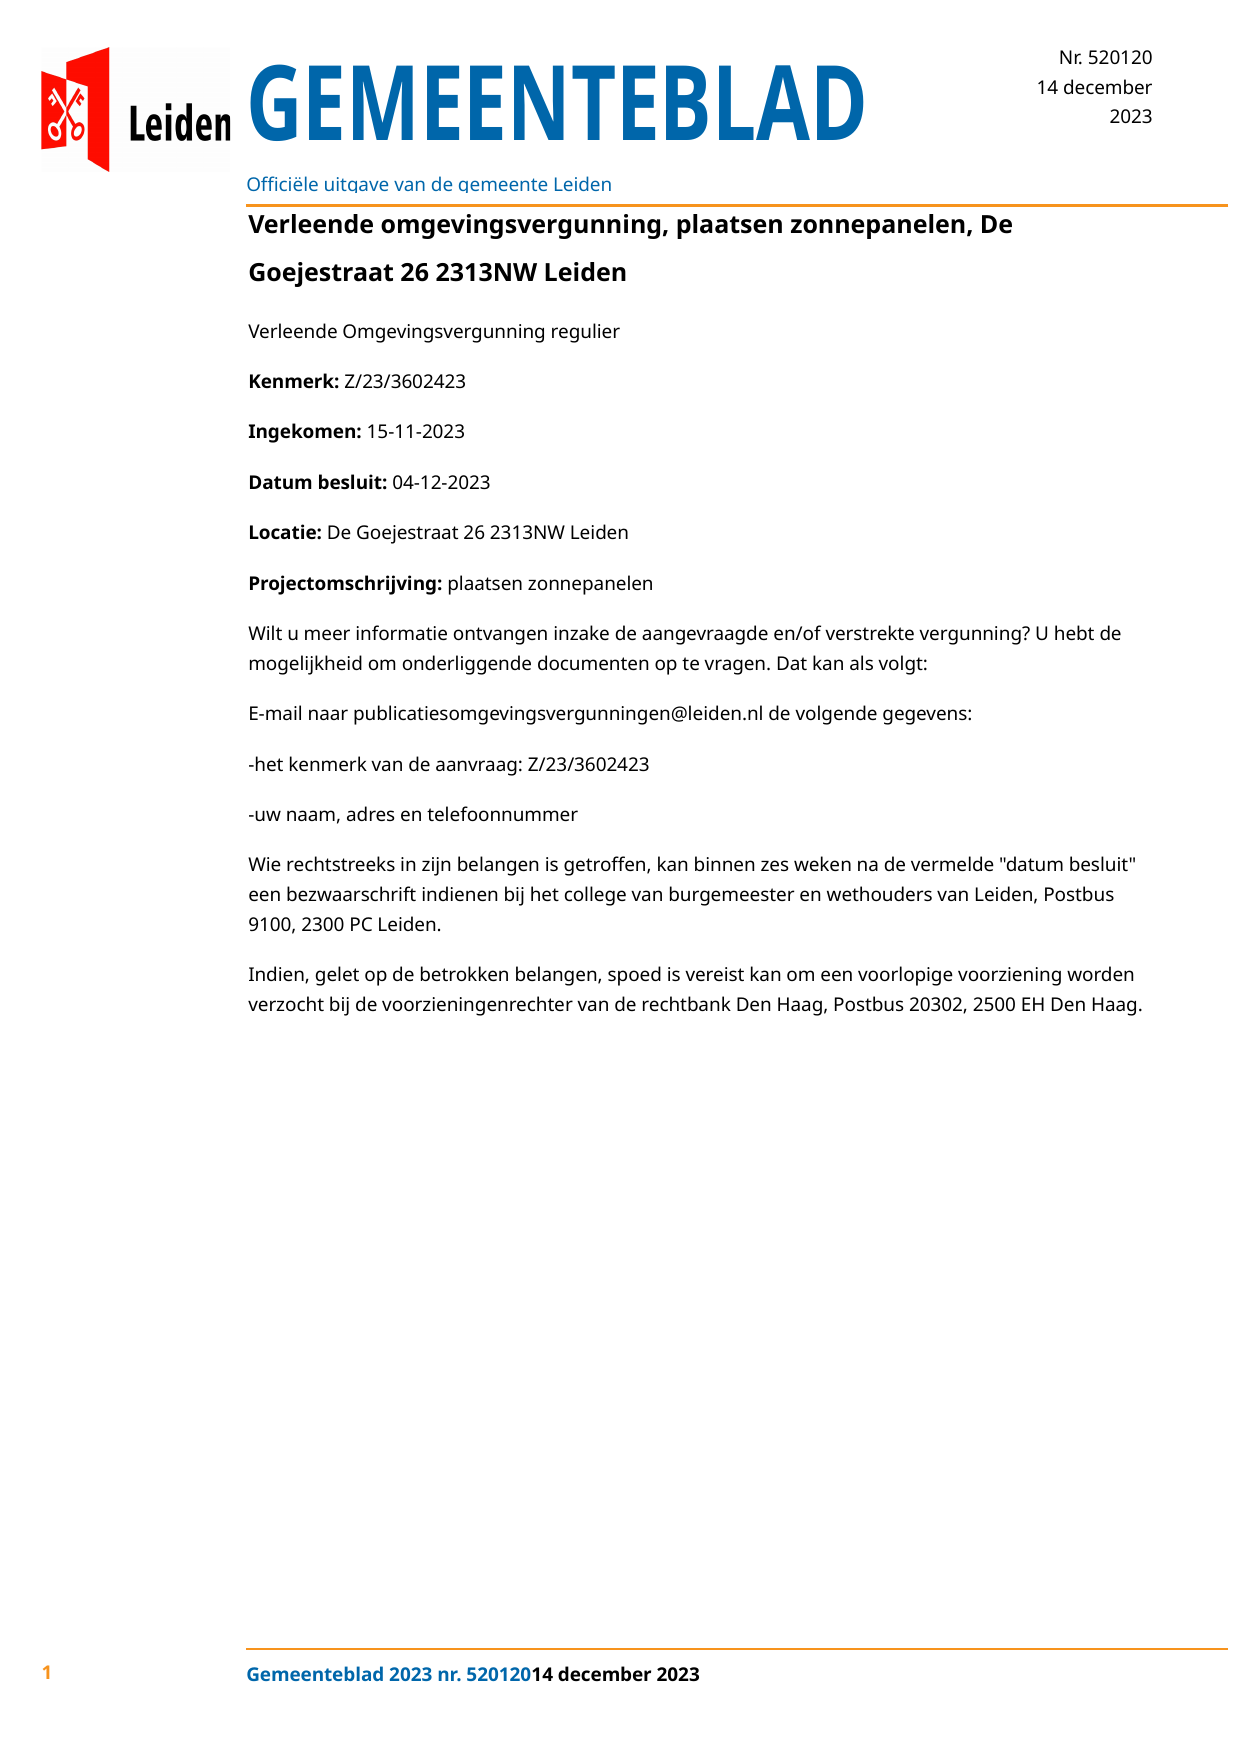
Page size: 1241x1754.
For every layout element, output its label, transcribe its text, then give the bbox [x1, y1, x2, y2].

text Verleende Omgevingsvergunning regulier [248, 318, 1152, 344]
text Indien, gelet op de betrokken belangen, spoed is vereist kan om een voorlopige voorziening worden verzocht bij de voorzieningenrechter van de rechtbank Den Haag, Postbus 20302, 2500 EH Den Haag. [248, 961, 1152, 1017]
picture [41, 47, 231, 172]
text Datum besluit: 04-12-2023 [248, 469, 1152, 495]
text E-mail naar publicatiesomgevingsvergunningen@leiden.nl de volgende gegevens: [248, 700, 1152, 726]
text Verleende omgevingsvergunning, plaatsen zonnepanelen, De Goejestraat 26 2313NW Leiden [248, 207, 1152, 288]
text -uw naam, adres en telefoonnummer [248, 801, 1152, 827]
text Kenmerk: Z/23/3602423 [248, 368, 1152, 394]
text Wie rechtstreeks in zijn belangen is getroffen, kan binnen zes weken na de vermelde "datum besluit" een bezwaarschrift indienen bij het college van burgemeester en wethouders van Leiden, Postbus 9100, 2300 PC Leiden. [248, 852, 1152, 937]
text Locatie: De Goejestraat 26 2313NW Leiden [248, 519, 1152, 545]
text Ingekomen: 15-11-2023 [248, 419, 1152, 444]
text -het kenmerk van de aanvraag: Z/23/3602423 [248, 751, 1152, 777]
text Wilt u meer informatie ontvangen inzake de aangevraagde en/of verstrekte vergunning? U hebt de mogelijkheid om onderliggende documenten op te vragen. Dat kan als volgt: [248, 620, 1152, 676]
text Projectomschrijving: plaatsen zonnepanelen [248, 570, 1152, 596]
